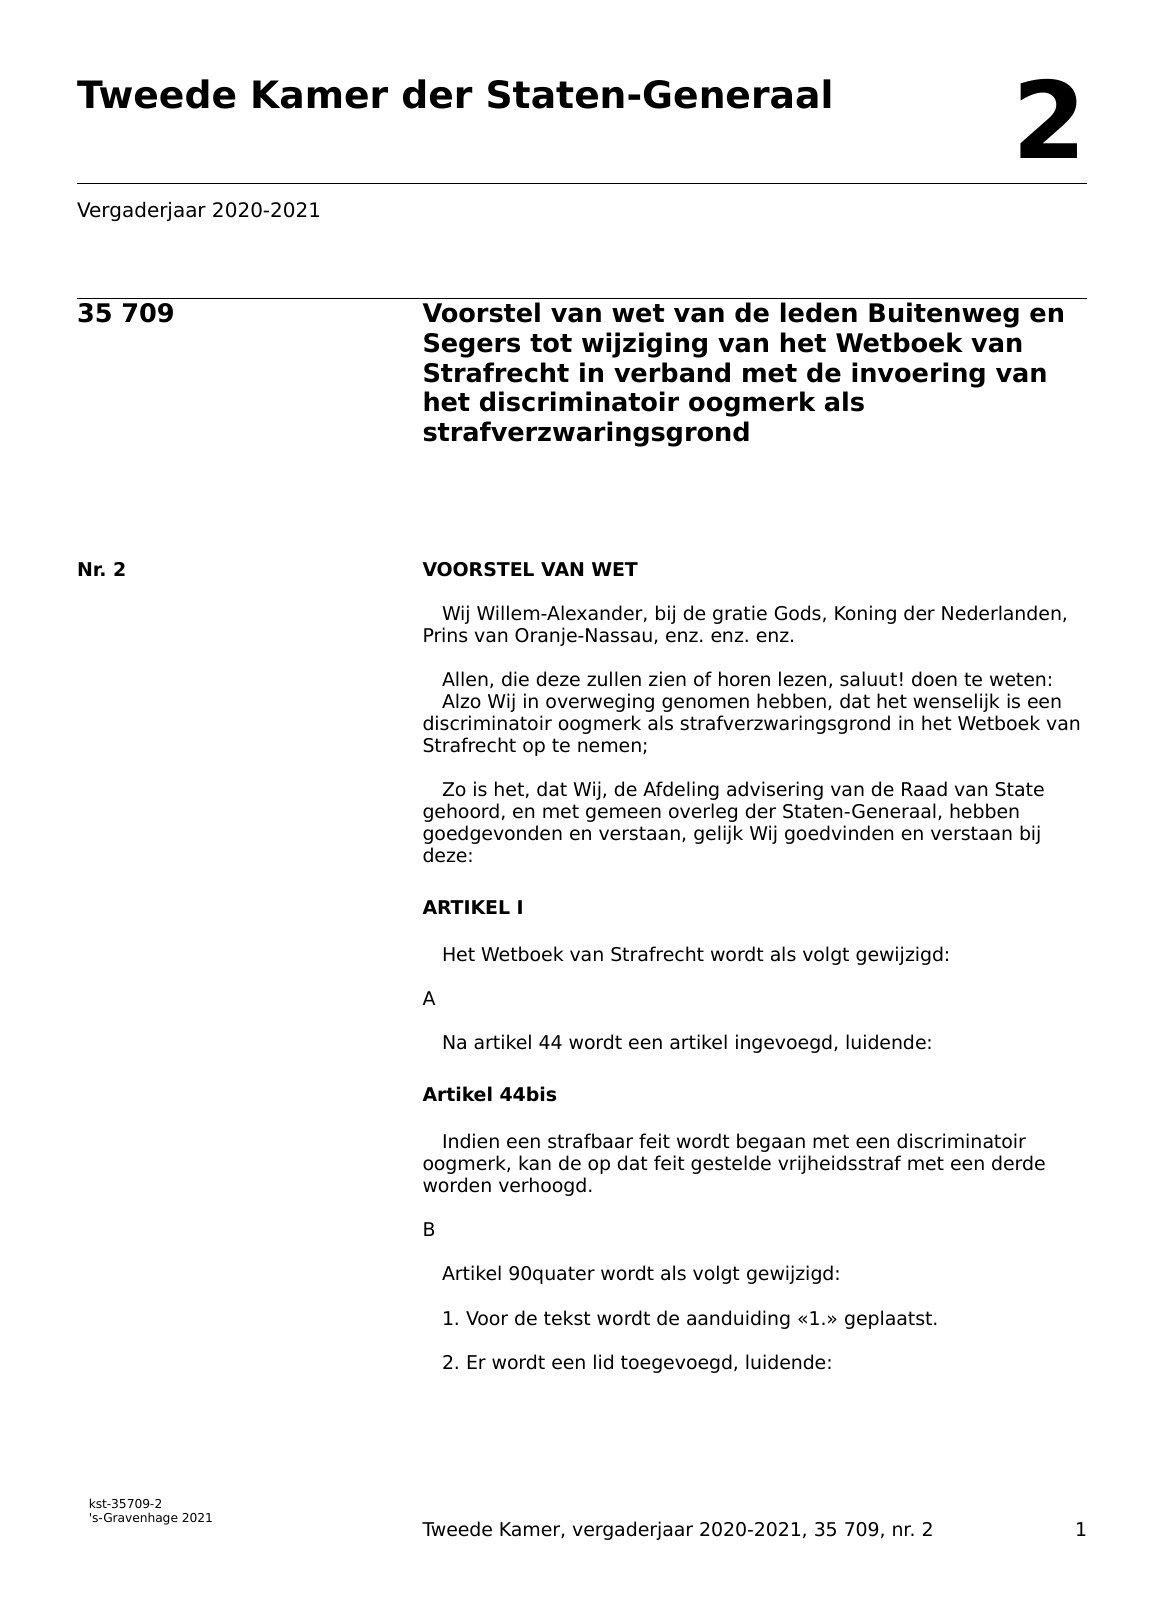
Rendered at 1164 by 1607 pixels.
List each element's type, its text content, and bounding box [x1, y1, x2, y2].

text 2. Er wordt een lid toegevoegd, luidende: [422, 1352, 1087, 1374]
text Zo is het, dat Wij, de Afdeling advisering van de Raad van State gehoord, en met gemeen overleg der Staten-Generaal, hebben goedgevonden en verstaan, gelijk Wij goedvinden en verstaan bij deze: [422, 779, 1087, 867]
subtitle Artikel 44bis [422, 1084, 1087, 1106]
subtitle Nr. 2 VOORSTEL VAN WET [77, 558, 1087, 580]
subtitle 35 709 Voorstel van wet van de leden Buitenweg en Segers tot wijziging van het Wetboek van Strafrecht in verband met de invoering van het discriminatoir oogmerk als strafverzwaringsgrond [77, 299, 1087, 447]
text Indien een strafbaar feit wordt begaan met een discriminatoir oogmerk, kan de op dat feit gestelde vrijheidsstraf met een derde worden verhoogd. [422, 1131, 1087, 1197]
text Alzo Wij in overweging genomen hebben, dat het wenselijk is een discriminatoir oogmerk als strafverzwaringsgrond in het Wetboek van Strafrecht op te nemen; [422, 691, 1087, 757]
table_header Tweede Kamer der Staten-Generaal [77, 59, 886, 183]
text Artikel 90quater wordt als volgt gewijzigd: [422, 1263, 1087, 1285]
table_header 2 [886, 59, 1087, 183]
text B [422, 1219, 1087, 1241]
text Wij Willem-Alexander, bij de gratie Gods, Koning der Nederlanden, Prins van Oranje-Nassau, enz. enz. enz. [422, 603, 1087, 647]
text Allen, die deze zullen zien of horen lezen, saluut! doen te weten: [422, 669, 1087, 691]
text Het Wetboek van Strafrecht wordt als volgt gewijzigd: [422, 944, 1087, 966]
text kst-35709-2 [88, 1497, 323, 1511]
text 1. Voor de tekst wordt de aanduiding «1.» geplaatst. [422, 1307, 1087, 1329]
text Na artikel 44 wordt een artikel ingevoegd, luidende: [422, 1032, 1087, 1054]
text 's-Gravenhage 2021 [88, 1511, 323, 1525]
subtitle ARTIKEL I [422, 897, 1087, 919]
table_cell Vergaderjaar 2020-2021 [77, 184, 1087, 298]
text A [422, 988, 1087, 1010]
